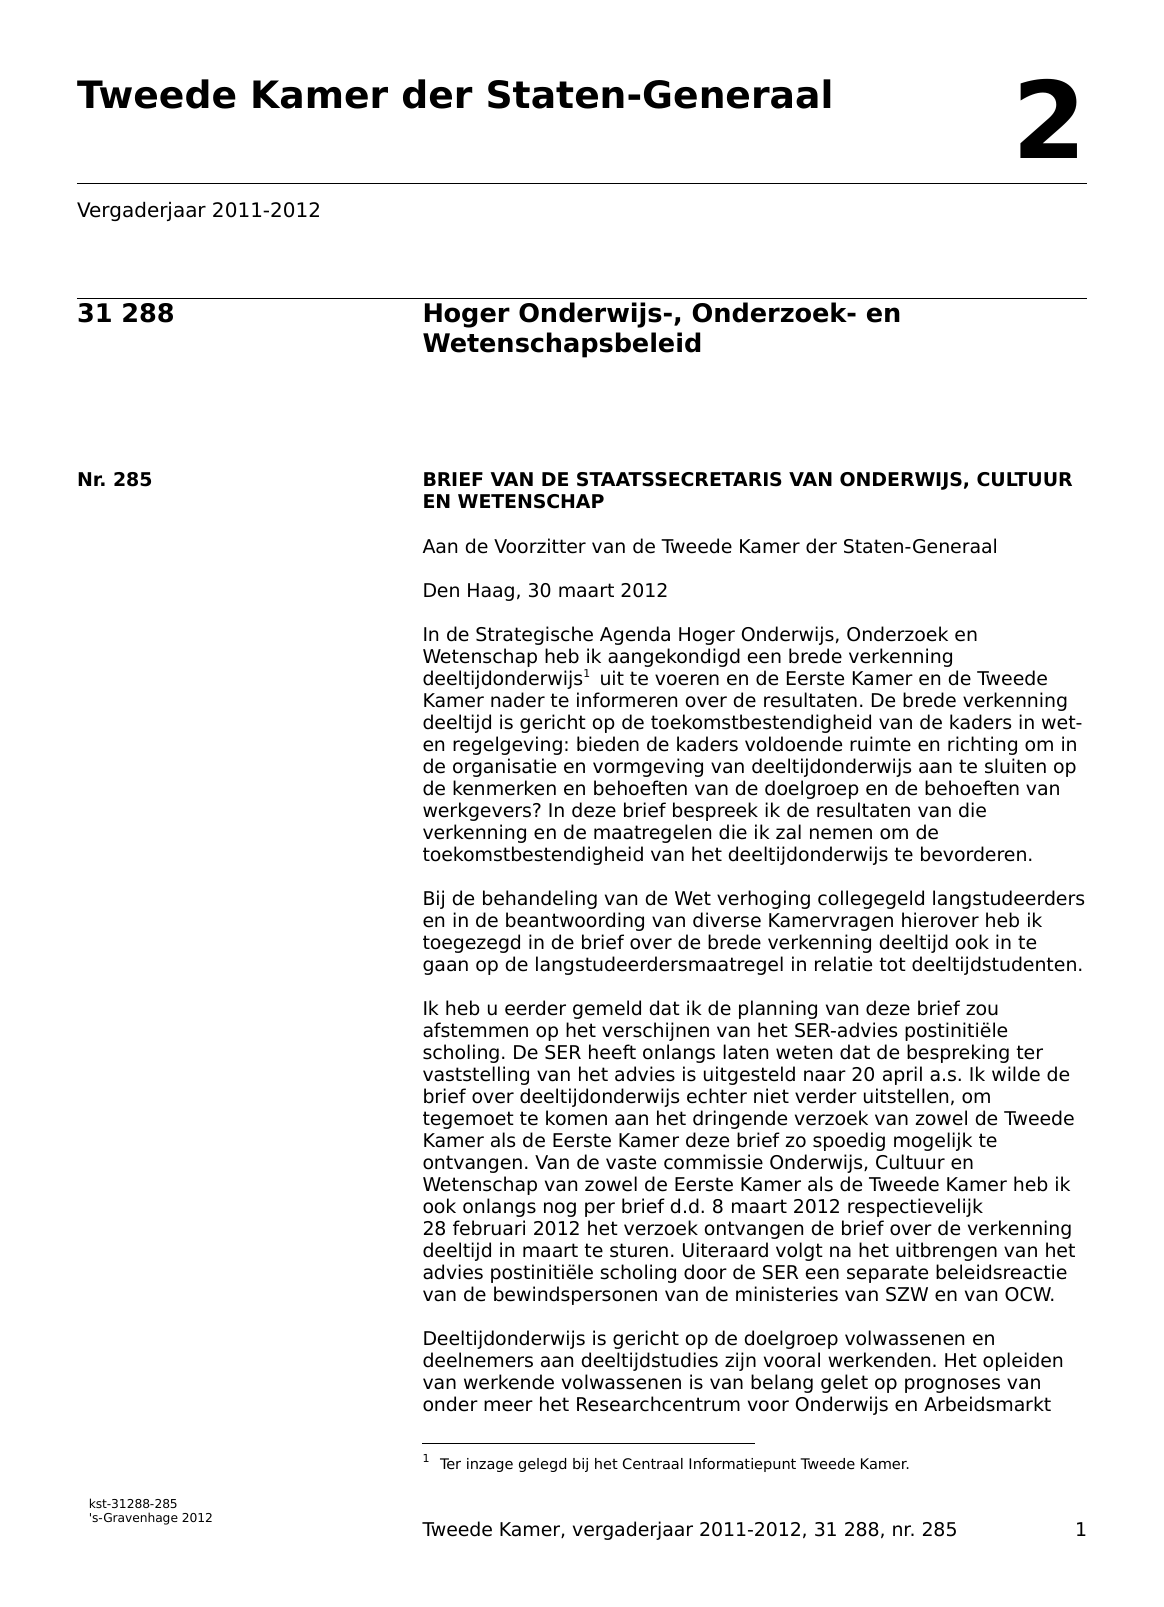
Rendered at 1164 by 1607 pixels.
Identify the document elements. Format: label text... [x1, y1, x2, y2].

subtitle Nr. 285 BRIEF VAN DE STAATSSECRETARIS VAN ONDERWIJS, CULTUUR EN WETENSCHAP [77, 469, 1087, 513]
text Den Haag, 30 maart 2012 [422, 580, 1087, 602]
table_header 2 [886, 59, 1087, 183]
table_header Tweede Kamer der Staten-Generaal [77, 59, 886, 183]
text In de Strategische Agenda Hoger Onderwijs, Onderzoek en Wetenschap heb ik aangekondigd een brede verkenning deeltijdonderwijs uit te voeren en de Eerste Kamer en de Tweede Kamer nader te informeren over de resultaten. De brede verkenning deeltijd is gericht op de toekomstbestendigheid van de kaders in wet- en regelgeving: bieden de kaders voldoende ruimte en richting om in de organisatie en vormgeving van deeltijdonderwijs aan te sluiten op de kenmerken en behoeften van de doelgroep en de behoeften van werkgevers? In deze brief bespreek ik de resultaten van die verkenning en de maatregelen die ik zal nemen om de toekomstbestendigheid van het deeltijdonderwijs te bevorderen. [422, 624, 1087, 866]
text Ik heb u eerder gemeld dat ik de planning van deze brief zou afstemmen op het verschijnen van het SER-advies postinitiële scholing. De SER heeft onlangs laten weten dat de bespreking ter vaststelling van het advies is uitgesteld naar 20 april a.s. Ik wilde de brief over deeltijdonderwijs echter niet verder uitstellen, om tegemoet te komen aan het dringende verzoek van zowel de Tweede Kamer als de Eerste Kamer deze brief zo spoedig mogelijk te ontvangen. Van de vaste commissie Onderwijs, Cultuur en Wetenschap van zowel de Eerste Kamer als de Tweede Kamer heb ik ook onlangs nog per brief d.d. 8 maart 2012 respectievelijk 28 februari 2012 het verzoek ontvangen de brief over de verkenning deeltijd in maart te sturen. Uiteraard volgt na het uitbrengen van het advies postinitiële scholing door de SER een separate beleidsreactie van de bewindspersonen van de ministeries van SZW en van OCW. [422, 998, 1087, 1306]
text Deeltijdonderwijs is gericht op de doelgroep volwassenen en deelnemers aan deeltijdstudies zijn vooral werkenden. Het opleiden van werkende volwassenen is van belang gelet op prognoses van onder meer het Researchcentrum voor Onderwijs en Arbeidsmarkt [422, 1328, 1087, 1416]
text 's-Gravenhage 2012 [88, 1511, 323, 1525]
text Bij de behandeling van de Wet verhoging collegegeld langstudeerders en in de beantwoording van diverse Kamervragen hierover heb ik toegezegd in de brief over de brede verkenning deeltijd ook in te gaan op de langstudeerdersmaatregel in relatie tot deeltijdstudenten. [422, 888, 1087, 976]
subtitle 31 288 Hoger Onderwijs-, Onderzoek- en Wetenschapsbeleid [77, 299, 1087, 358]
table_cell Vergaderjaar 2011-2012 [77, 184, 1087, 298]
text Ter inzage gelegd bij het Centraal Informatiepunt Tweede Kamer. [422, 1452, 1087, 1474]
text Aan de Voorzitter van de Tweede Kamer der Staten-Generaal [422, 536, 1087, 557]
text kst-31288-285 [88, 1497, 323, 1511]
